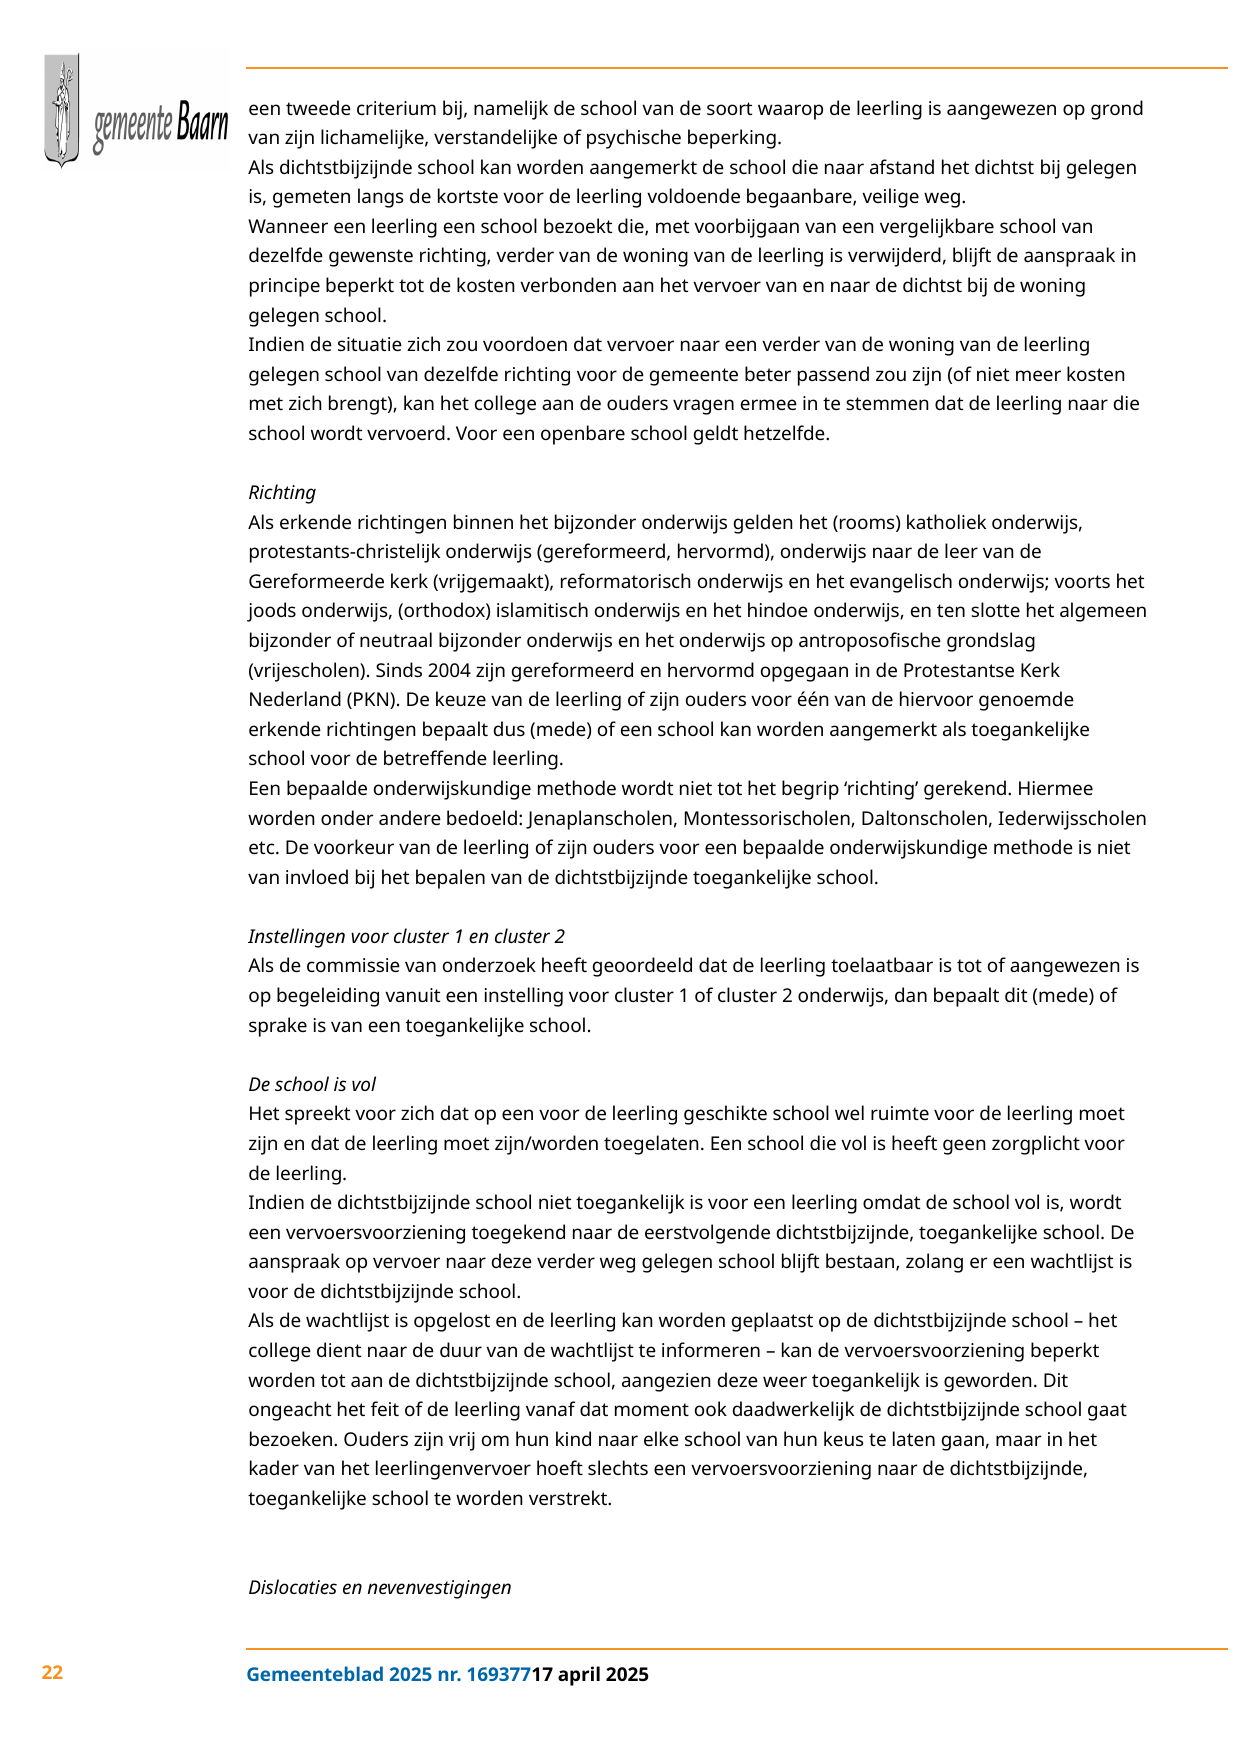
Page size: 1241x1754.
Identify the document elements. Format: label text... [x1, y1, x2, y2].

text Als erkende richtingen binnen het bijzonder onderwijs gelden het (rooms) katholiek onderwijs, protestants-christelijk onderwijs (gereformeerd, hervormd), onderwijs naar de leer van de Gereformeerde kerk (vrijgemaakt), reformatorisch onderwijs en het evangelisch onderwijs; voorts het joods onderwijs, (orthodox) islamitisch onderwijs en het hindoe onderwijs, en ten slotte het algemeen bijzonder of neutraal bijzonder onderwijs en het onderwijs op antroposofische grondslag (vrijescholen). Sinds 2004 zijn gereformeerd en hervormd opgegaan in de Protestantse Kerk Nederland (PKN). De keuze van de leerling of zijn ouders voor één van de hiervoor genoemde erkende richtingen bepaalt dus (mede) of een school kan worden aangemerkt als toegankelijke school voor de betreffende leerling. [248, 509, 1152, 771]
text Indien de dichtstbijzijnde school niet toegankelijk is voor een leerling omdat de school vol is, wordt een vervoersvoorziening toegekend naar de eerstvolgende dichtstbijzijnde, toegankelijke school. De aanspraak op vervoer naar deze verder weg gelegen school blijft bestaan, zolang er een wachtlijst is voor de dichtstbijzijnde school. [248, 1189, 1152, 1304]
text Als dichtstbijzijnde school kan worden aangemerkt de school die naar afstand het dichtst bij gelegen is, gemeten langs de kortste voor de leerling voldoende begaanbare, veilige weg. [248, 154, 1152, 209]
text een tweede criterium bij, namelijk de school van de soort waarop de leerling is aangewezen op grond van zijn lichamelijke, verstandelijke of psychische beperking. [248, 95, 1152, 150]
text Richting [248, 479, 1152, 505]
text De school is vol [248, 1071, 1152, 1097]
text Als de commissie van onderzoek heeft geoordeeld dat de leerling toelaatbaar is tot of aangewezen is op begeleiding vanuit een instelling voor cluster 1 of cluster 2 onderwijs, dan bepaalt dit (mede) of sprake is van een toegankelijke school. [248, 953, 1152, 1038]
text Wanneer een leerling een school bezoekt die, met voorbijgaan van een vergelijkbare school van dezelfde gewenste richting, verder van de woning van de leerling is verwijderd, blijft de aanspraak in principe beperkt tot de kosten verbonden aan het vervoer van en naar de dichtst bij de woning gelegen school. [248, 213, 1152, 328]
text Het spreekt voor zich dat op een voor de leerling geschikte school wel ruimte voor de leerling moet zijn en dat de leerling moet zijn/worden toegelaten. Een school die vol is heeft geen zorgplicht voor de leerling. [248, 1101, 1152, 1186]
text Dislocaties en nevenvestigingen [248, 1574, 1152, 1600]
picture [41, 47, 231, 172]
text Instellingen voor cluster 1 en cluster 2 [248, 923, 1152, 949]
text Indien de situatie zich zou voordoen dat vervoer naar een verder van de woning van de leerling gelegen school van dezelfde richting voor de gemeente beter passend zou zijn (of niet meer kosten met zich brengt), kan het college aan de ouders vragen ermee in te stemmen dat de leerling naar die school wordt vervoerd. Voor een openbare school geldt hetzelfde. [248, 331, 1152, 446]
text Een bepaalde onderwijskundige methode wordt niet tot het begrip ‘richting’ gerekend. Hiermee worden onder andere bedoeld: Jenaplanscholen, Montessorischolen, Daltonscholen, Iederwijsscholen etc. De voorkeur van de leerling of zijn ouders voor een bepaalde onderwijskundige methode is niet van invloed bij het bepalen van de dichtstbijzijnde toegankelijke school. [248, 775, 1152, 890]
text Als de wachtlijst is opgelost en de leerling kan worden geplaatst op de dichtstbijzijnde school – het college dient naar de duur van de wachtlijst te informeren – kan de vervoersvoorziening beperkt worden tot aan de dichtstbijzijnde school, aangezien deze weer toegankelijk is geworden. Dit ongeacht het feit of de leerling vanaf dat moment ook daadwerkelijk de dichtstbijzijnde school gaat bezoeken. Ouders zijn vrij om hun kind naar elke school van hun keus te laten gaan, maar in het kader van het leerlingenvervoer hoeft slechts een vervoersvoorziening naar de dichtstbijzijnde, toegankelijke school te worden verstrekt. [248, 1308, 1152, 1511]
